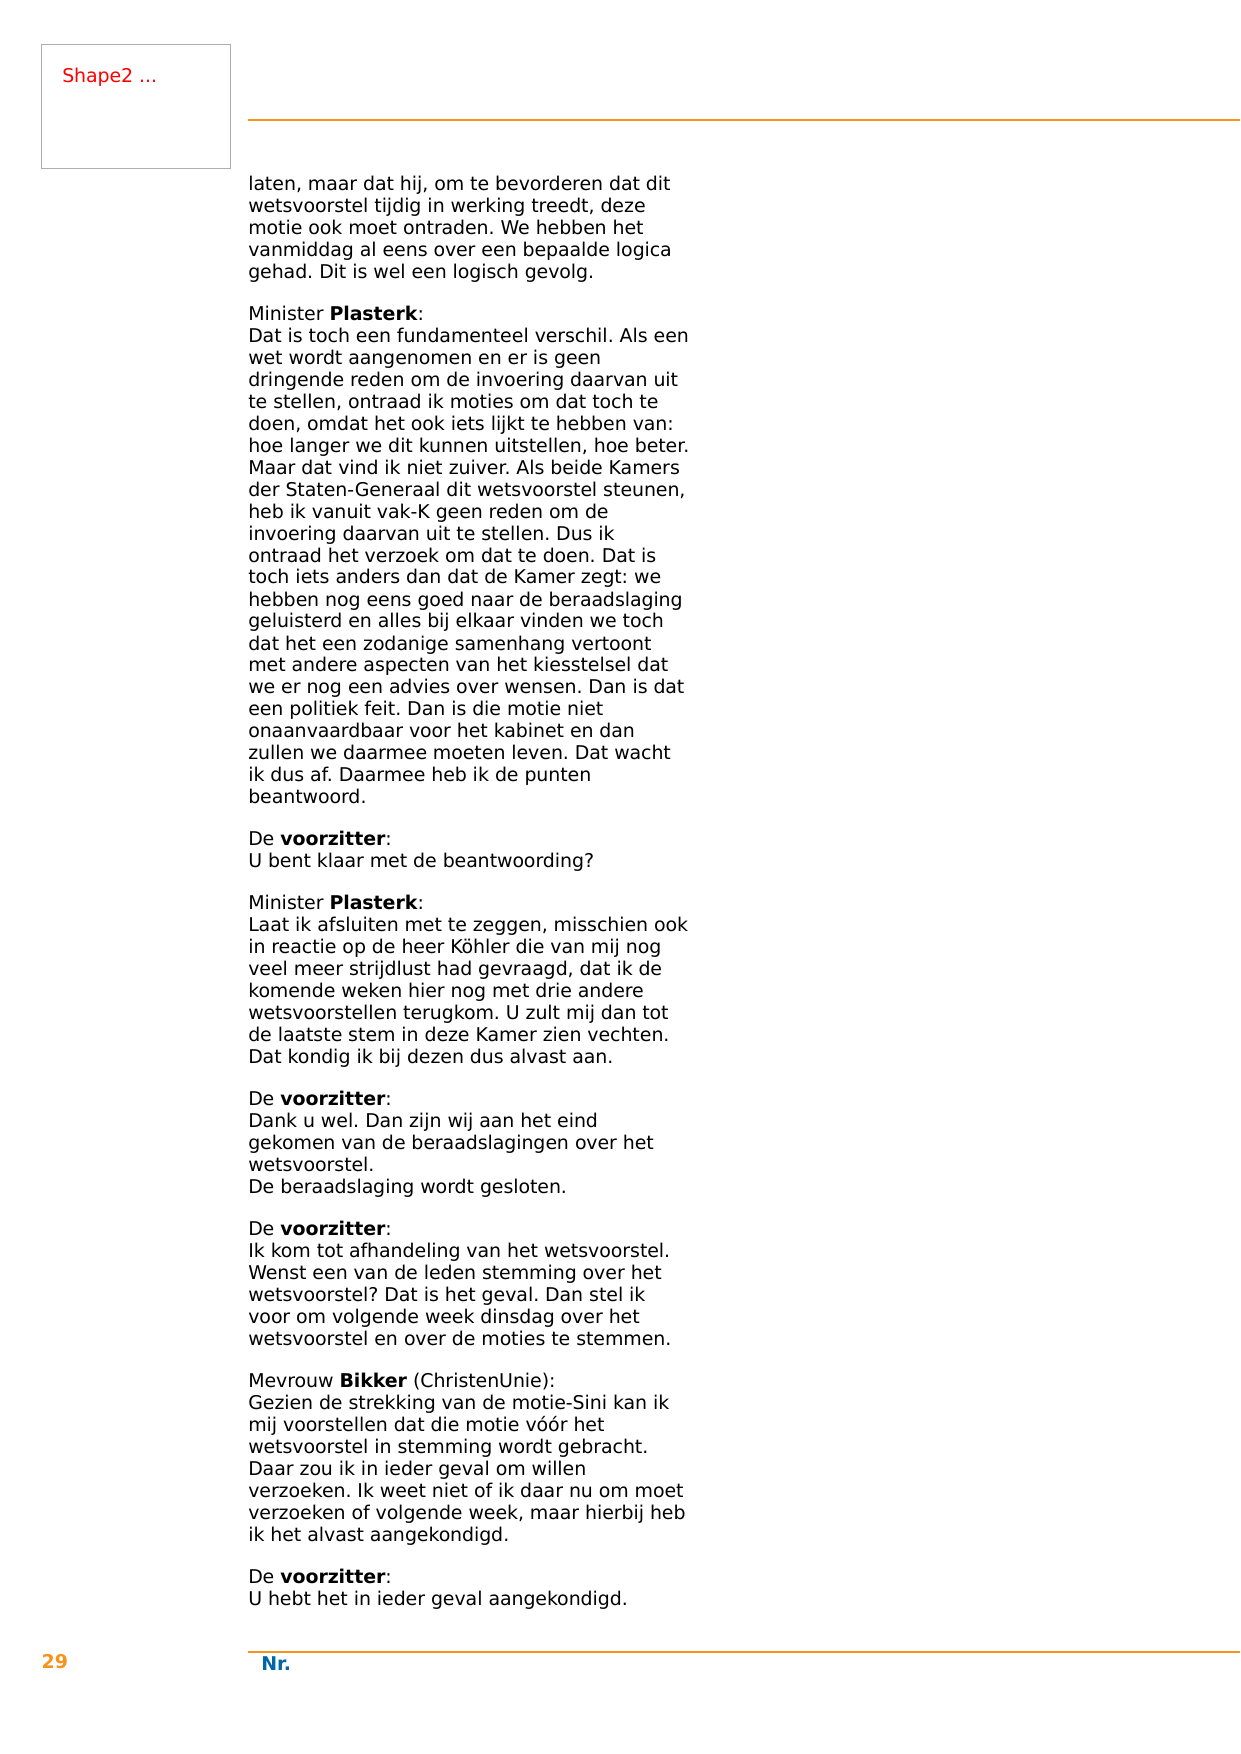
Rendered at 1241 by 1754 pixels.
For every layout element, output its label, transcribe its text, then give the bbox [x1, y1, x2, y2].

text Dat is toch een fundamenteel verschil. Als een wet wordt aangenomen en er is geen dringende reden om de invoering daarvan uit te stellen, ontraad ik moties om dat toch te doen, omdat het ook iets lijkt te hebben van: hoe langer we dit kunnen uitstellen, hoe beter. Maar dat vind ik niet zuiver. Als beide Kamers der Staten-Generaal dit wetsvoorstel steunen, heb ik vanuit vak-K geen reden om de invoering daarvan uit te stellen. Dus ik ontraad het verzoek om dat te doen. Dat is toch iets anders dan dat de Kamer zegt: we hebben nog eens goed naar de beraadslaging geluisterd en alles bij elkaar vinden we toch dat het een zodanige samenhang vertoont met andere aspecten van het kiesstelsel dat we er nog een advies over wensen. Dan is dat een politiek feit. Dan is die motie niet onaanvaardbaar voor het kabinet en dan zullen we daarmee moeten leven. Dat wacht ik dus af. Daarmee heb ik de punten beantwoord. [248, 325, 691, 808]
text Dank u wel. Dan zijn wij aan het eind gekomen van de beraadslagingen over het wetsvoorstel. [248, 1110, 691, 1176]
text Gezien de strekking van de motie-Sini kan ik mij voorstellen dat die motie vóór het wetsvoorstel in stemming wordt gebracht. Daar zou ik in ieder geval om willen verzoeken. Ik weet niet of ik daar nu om moet verzoeken of volgende week, maar hierbij heb ik het alvast aangekondigd. [248, 1392, 691, 1546]
text U bent klaar met de beantwoording? [248, 850, 691, 872]
text De voorzitter: [248, 1088, 691, 1110]
text Minister Plasterk: [248, 303, 691, 325]
text De voorzitter: [248, 828, 691, 850]
text De beraadslaging wordt gesloten. [248, 1176, 691, 1198]
text laten, maar dat hij, om te bevorderen dat dit wetsvoorstel tijdig in werking treedt, deze motie ook moet ontraden. We hebben het vanmiddag al eens over een bepaalde logica gehad. Dit is wel een logisch gevolg. [248, 173, 691, 283]
text De voorzitter: [248, 1218, 691, 1240]
text Ik kom tot afhandeling van het wetsvoorstel. Wenst een van de leden stemming over het wetsvoorstel? Dat is het geval. Dan stel ik voor om volgende week dinsdag over het wetsvoorstel en over de moties te stemmen. [248, 1240, 691, 1350]
text De voorzitter: [248, 1566, 691, 1588]
text Laat ik afsluiten met te zeggen, misschien ook in reactie op de heer Köhler die van mij nog veel meer strijdlust had gevraagd, dat ik de komende weken hier nog met drie andere wetsvoorstellen terugkom. U zult mij dan tot de laatste stem in deze Kamer zien vechten. Dat kondig ik bij dezen dus alvast aan. [248, 914, 691, 1068]
text U hebt het in ieder geval aangekondigd. [248, 1588, 691, 1609]
text Mevrouw Bikker (ChristenUnie): [248, 1370, 691, 1392]
text Minister Plasterk: [248, 892, 691, 914]
